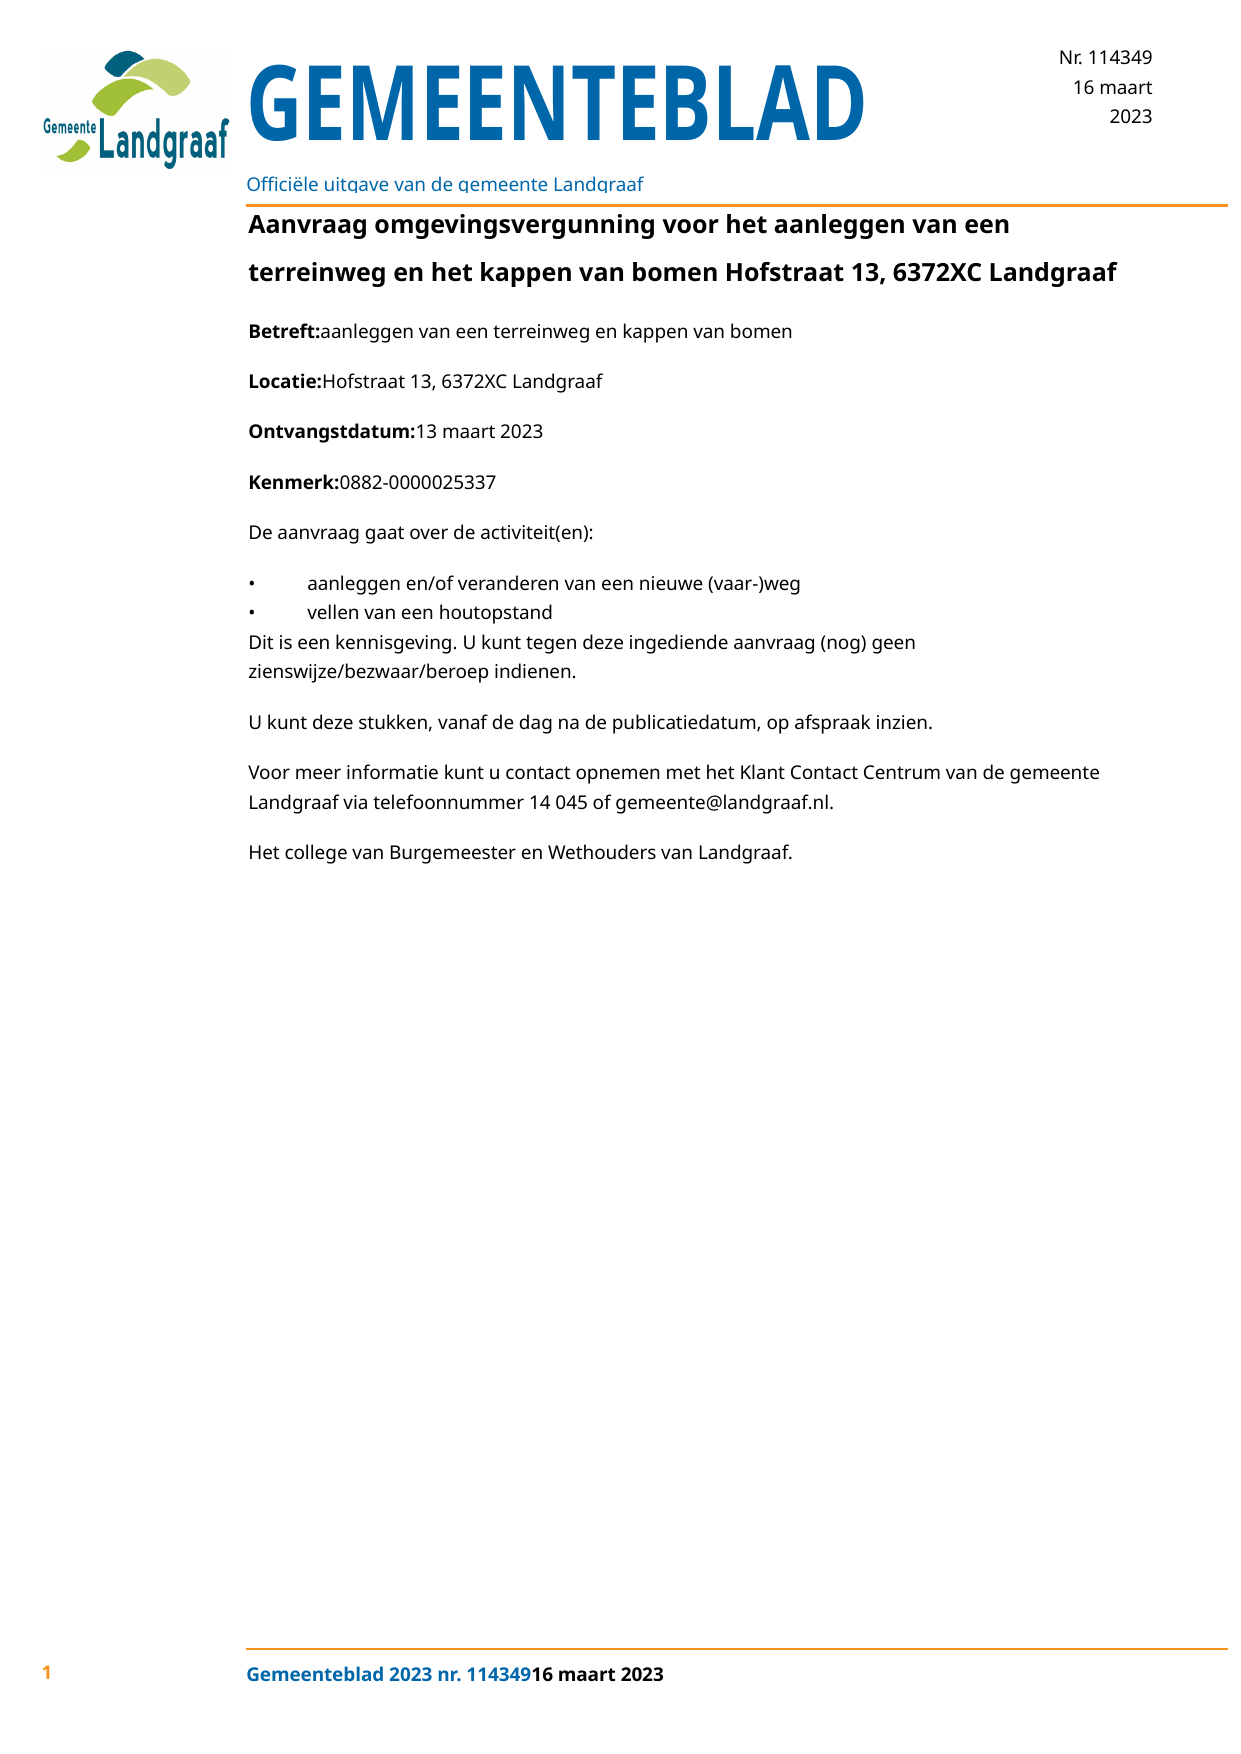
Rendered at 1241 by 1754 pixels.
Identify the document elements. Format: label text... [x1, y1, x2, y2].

text Het college van Burgemeester en Wethouders van Landgraaf. [248, 839, 1152, 865]
text Locatie:Hofstraat 13, 6372XC Landgraaf [248, 368, 1152, 394]
text Betreft:aanleggen van een terreinweg en kappen van bomen [248, 318, 1152, 344]
text Dit is een kennisgeving. U kunt tegen deze ingediende aanvraag (nog) geen zienswijze/bezwaar/beroep indienen. [248, 629, 1152, 684]
text Aanvraag omgevingsvergunning voor het aanleggen van een terreinweg en het kappen van bomen Hofstraat 13, 6372XC Landgraaf [248, 207, 1152, 288]
text Kenmerk:0882-0000025337 [248, 469, 1152, 495]
text U kunt deze stukken, vanaf de dag na de publicatiedatum, op afspraak inzien. [248, 709, 1152, 735]
picture [41, 47, 231, 172]
text De aanvraag gaat over de activiteit(en): [248, 519, 1152, 545]
list vellen van een houtopstand [248, 599, 1152, 625]
text Voor meer informatie kunt u contact opnemen met het Klant Contact Centrum van de gemeente Landgraaf via telefoonnummer 14 045 of gemeente@landgraaf.nl. [248, 759, 1152, 815]
text Ontvangstdatum:13 maart 2023 [248, 419, 1152, 444]
list aanleggen en/of veranderen van een nieuwe (vaar-)weg [248, 570, 1152, 596]
